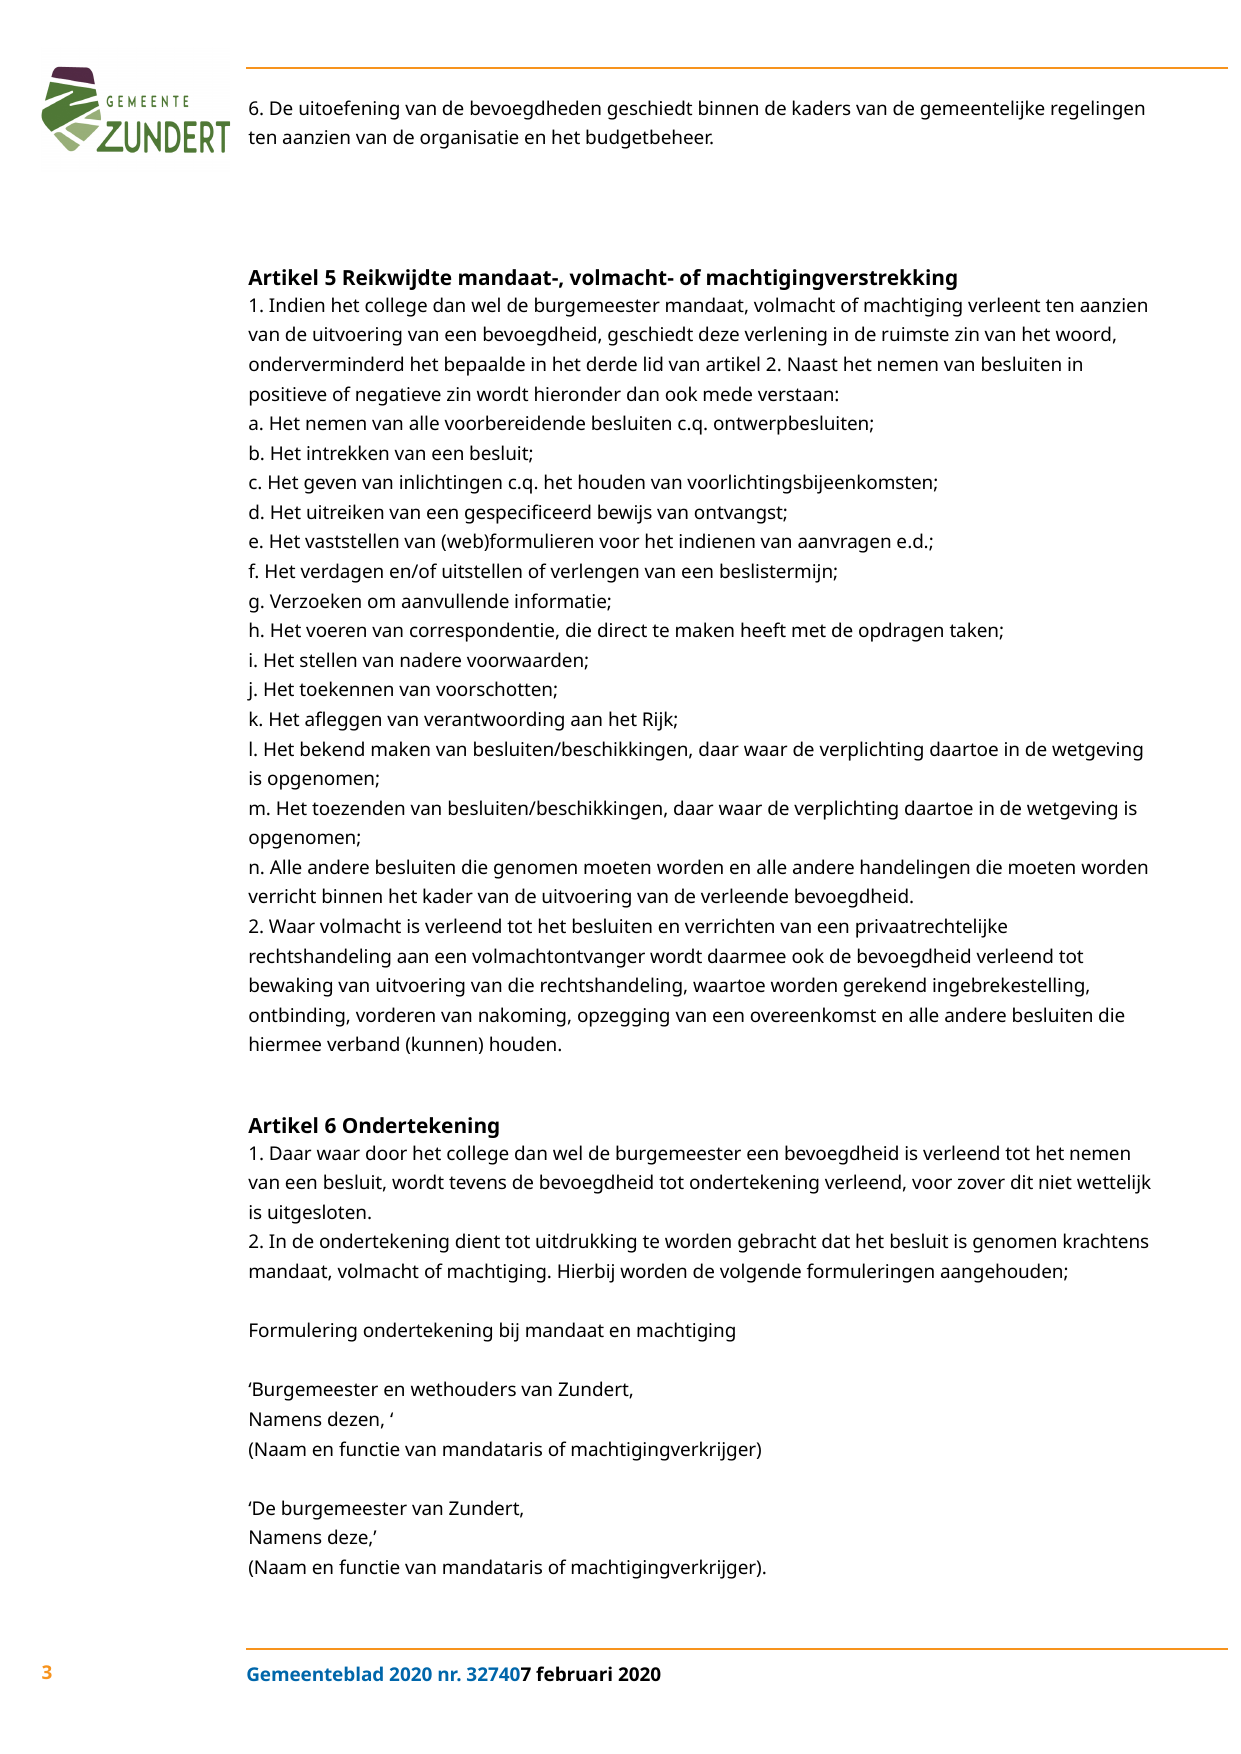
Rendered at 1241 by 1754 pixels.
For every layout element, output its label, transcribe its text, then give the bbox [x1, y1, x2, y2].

text 2. Waar volmacht is verleend tot het besluiten en verrichten van een privaatrechtelijke rechtshandeling aan een volmachtontvanger wordt daarmee ook de bevoegdheid verleend tot bewaking van uitvoering van die rechtshandeling, waartoe worden gerekend ingebrekestelling, ontbinding, vorderen van nakoming, opzegging van een overeenkomst en alle andere besluiten die hiermee verband (kunnen) houden. [248, 913, 1152, 1057]
text a. Het nemen van alle voorbereidende besluiten c.q. ontwerpbesluiten; [248, 410, 1152, 436]
text e. Het vaststellen van (web)formulieren voor het indienen van aanvragen e.d.; [248, 529, 1152, 554]
text Namens deze,’ [248, 1524, 1152, 1550]
text Artikel 6 Ondertekening [248, 1112, 1152, 1140]
text k. Het afleggen van verantwoording aan het Rijk; [248, 706, 1152, 732]
text Artikel 5 Reikwijdte mandaat-, volmacht- of machtigingverstrekking [248, 263, 1152, 292]
text 1. Daar waar door het college dan wel de burgemeester een bevoegdheid is verleend tot het nemen van een besluit, wordt tevens de bevoegdheid tot ondertekening verleend, voor zover dit niet wettelijk is uitgesloten. [248, 1140, 1152, 1225]
text l. Het bekend maken van besluiten/beschikkingen, daar waar de verplichting daartoe in de wetgeving is opgenomen; [248, 736, 1152, 791]
text n. Alle andere besluiten die genomen moeten worden en alle andere handelingen die moeten worden verricht binnen het kader van de uitvoering van de verleende bevoegdheid. [248, 854, 1152, 909]
text g. Verzoeken om aanvullende informatie; [248, 588, 1152, 613]
text h. Het voeren van correspondentie, die direct te maken heeft met de opdragen taken; [248, 617, 1152, 643]
text 6. De uitoefening van de bevoegdheden geschiedt binnen de kaders van de gemeentelijke regelingen ten aanzien van de organisatie en het budgetbeheer. [248, 95, 1152, 150]
text 1. Indien het college dan wel de burgemeester mandaat, volmacht of machtiging verleent ten aanzien van de uitvoering van een bevoegdheid, geschiedt deze verlening in de ruimste zin van het woord, onderverminderd het bepaalde in het derde lid van artikel 2. Naast het nemen van besluiten in positieve of negatieve zin wordt hieronder dan ook mede verstaan: [248, 292, 1152, 406]
text (Naam en functie van mandataris of machtigingverkrijger) [248, 1436, 1152, 1462]
text c. Het geven van inlichtingen c.q. het houden van voorlichtingsbijeenkomsten; [248, 469, 1152, 495]
text m. Het toezenden van besluiten/beschikkingen, daar waar de verplichting daartoe in de wetgeving is opgenomen; [248, 795, 1152, 850]
text Namens dezen, ‘ [248, 1406, 1152, 1432]
text d. Het uitreiken van een gespecificeerd bewijs van ontvangst; [248, 499, 1152, 525]
text 2. In de ondertekening dient tot uitdrukking te worden gebracht dat het besluit is genomen krachtens mandaat, volmacht of machtiging. Hierbij worden de volgende formuleringen aangehouden; [248, 1229, 1152, 1284]
picture [41, 47, 231, 172]
text Formulering ondertekening bij mandaat en machtiging [248, 1317, 1152, 1343]
text f. Het verdagen en/of uitstellen of verlengen van een beslistermijn; [248, 558, 1152, 584]
text ‘Burgemeester en wethouders van Zundert, [248, 1377, 1152, 1402]
text ‘De burgemeester van Zundert, [248, 1495, 1152, 1521]
text i. Het stellen van nadere voorwaarden; [248, 647, 1152, 673]
text j. Het toekennen van voorschotten; [248, 677, 1152, 702]
text (Naam en functie van mandataris of machtigingverkrijger). [248, 1554, 1152, 1580]
text b. Het intrekken van een besluit; [248, 440, 1152, 466]
